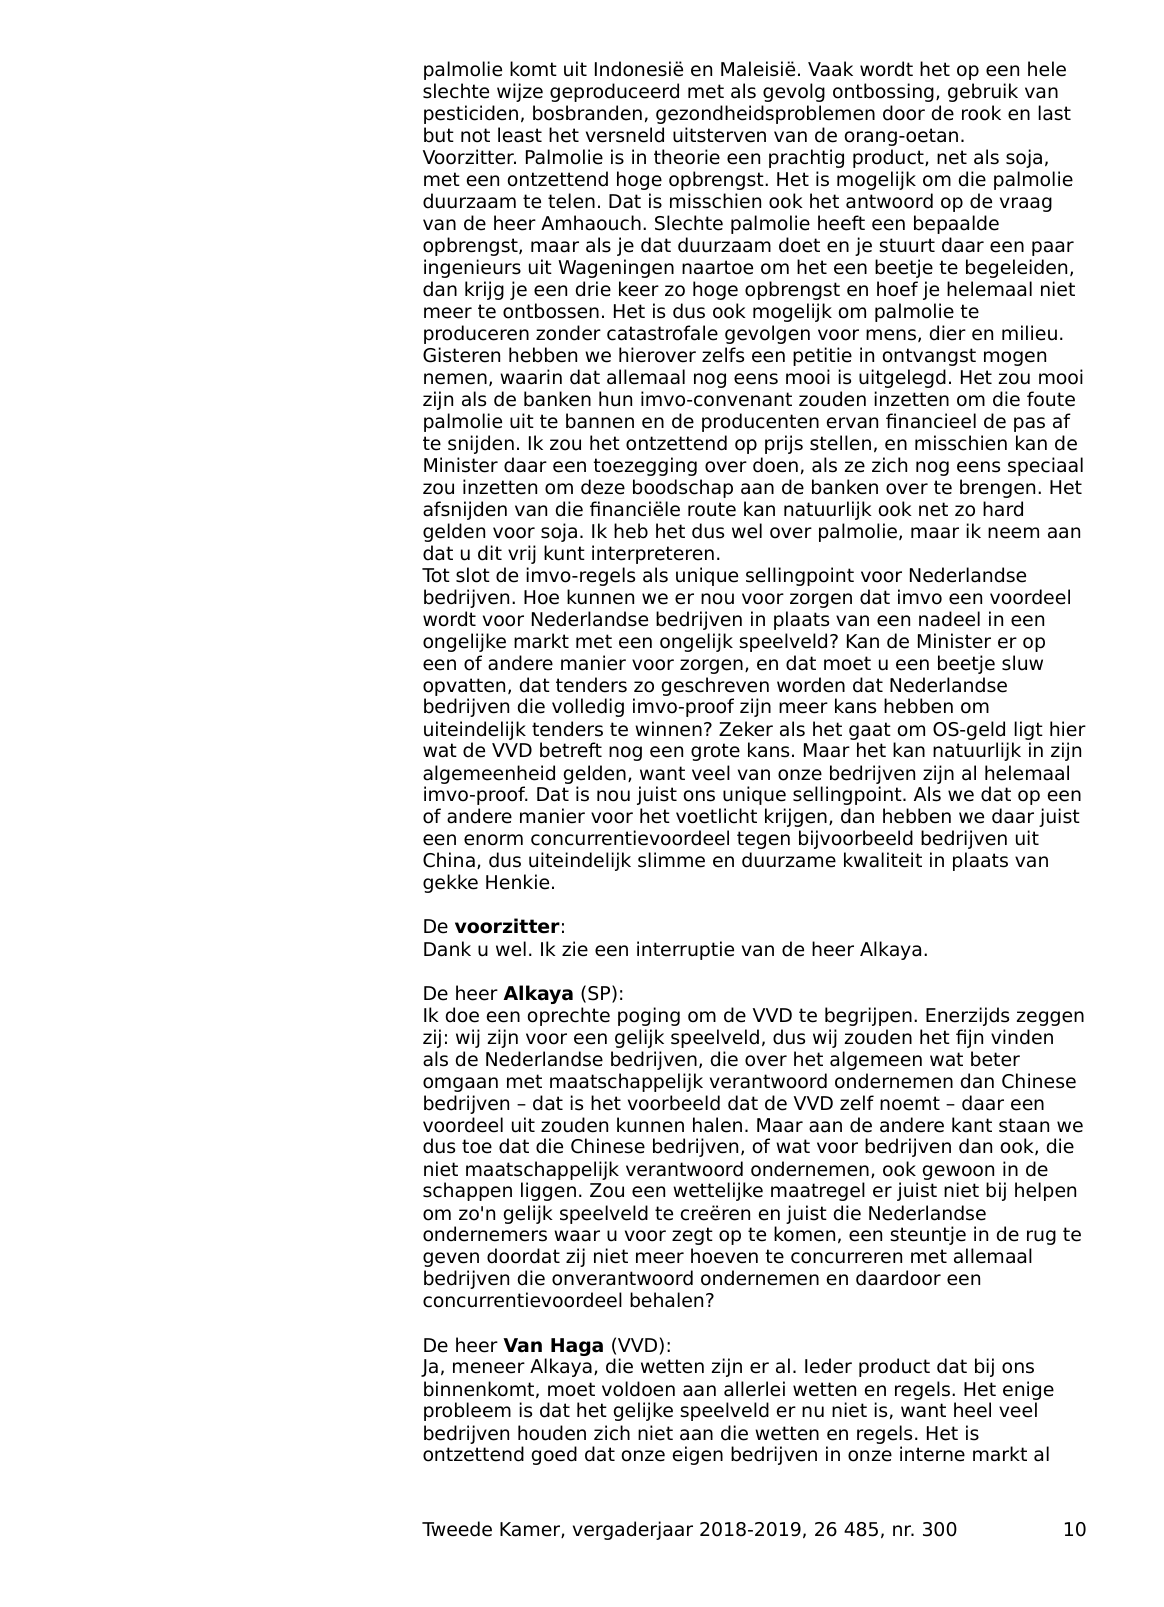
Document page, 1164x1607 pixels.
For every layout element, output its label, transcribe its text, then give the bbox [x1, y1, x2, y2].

text palmolie komt uit Indonesië en Maleisië. Vaak wordt het op een hele slechte wijze geproduceerd met als gevolg ontbossing, gebruik van pesticiden, bosbranden, gezondheidsproblemen door de rook en last but not least het versneld uitsterven van de orang-oetan. [422, 59, 1087, 147]
text Voorzitter. Palmolie is in theorie een prachtig product, net als soja, met een ontzettend hoge opbrengst. Het is mogelijk om die palmolie duurzaam te telen. Dat is misschien ook het antwoord op de vraag van de heer Amhaouch. Slechte palmolie heeft een bepaalde opbrengst, maar als je dat duurzaam doet en je stuurt daar een paar ingenieurs uit Wageningen naartoe om het een beetje te begeleiden, dan krijg je een drie keer zo hoge opbrengst en hoef je helemaal niet meer te ontbossen. Het is dus ook mogelijk om palmolie te produceren zonder catastrofale gevolgen voor mens, dier en milieu. Gisteren hebben we hierover zelfs een petitie in ontvangst mogen nemen, waarin dat allemaal nog eens mooi is uitgelegd. Het zou mooi zijn als de banken hun imvo-convenant zouden inzetten om die foute palmolie uit te bannen en de producenten ervan financieel de pas af te snijden. Ik zou het ontzettend op prijs stellen, en misschien kan de Minister daar een toezegging over doen, als ze zich nog eens speciaal zou inzetten om deze boodschap aan de banken over te brengen. Het afsnijden van die financiële route kan natuurlijk ook net zo hard gelden voor soja. Ik heb het dus wel over palmolie, maar ik neem aan dat u dit vrij kunt interpreteren. [422, 147, 1087, 564]
text Ik doe een oprechte poging om de VVD te begrijpen. Enerzijds zeggen zij: wij zijn voor een gelijk speelveld, dus wij zouden het fijn vinden als de Nederlandse bedrijven, die over het algemeen wat beter omgaan met maatschappelijk verantwoord ondernemen dan Chinese bedrijven – dat is het voorbeeld dat de VVD zelf noemt – daar een voordeel uit zouden kunnen halen. Maar aan de andere kant staan we dus toe dat die Chinese bedrijven, of wat voor bedrijven dan ook, die niet maatschappelijk verantwoord ondernemen, ook gewoon in de schappen liggen. Zou een wettelijke maatregel er juist niet bij helpen om zo'n gelijk speelveld te creëren en juist die Nederlandse ondernemers waar u voor zegt op te komen, een steuntje in de rug te geven doordat zij niet meer hoeven te concurreren met allemaal bedrijven die onverantwoord ondernemen en daardoor een concurrentievoordeel behalen? [422, 1004, 1087, 1312]
text De heer Van Haga (VVD): [422, 1334, 1087, 1356]
text De heer Alkaya (SP): [422, 983, 1087, 1004]
text Ja, meneer Alkaya, die wetten zijn er al. Ieder product dat bij ons binnenkomt, moet voldoen aan allerlei wetten en regels. Het enige probleem is dat het gelijke speelveld er nu niet is, want heel veel bedrijven houden zich niet aan die wetten en regels. Het is ontzettend goed dat onze eigen bedrijven in onze interne markt al [422, 1356, 1087, 1466]
text De voorzitter: [422, 916, 1087, 938]
text Tot slot de imvo-regels als unique sellingpoint voor Nederlandse bedrijven. Hoe kunnen we er nou voor zorgen dat imvo een voordeel wordt voor Nederlandse bedrijven in plaats van een nadeel in een ongelijke markt met een ongelijk speelveld? Kan de Minister er op een of andere manier voor zorgen, en dat moet u een beetje sluw opvatten, dat tenders zo geschreven worden dat Nederlandse bedrijven die volledig imvo-proof zijn meer kans hebben om uiteindelijk tenders te winnen? Zeker als het gaat om OS-geld ligt hier wat de VVD betreft nog een grote kans. Maar het kan natuurlijk in zijn algemeenheid gelden, want veel van onze bedrijven zijn al helemaal imvo-proof. Dat is nou juist ons unique sellingpoint. Als we dat op een of andere manier voor het voetlicht krijgen, dan hebben we daar juist een enorm concurrentievoordeel tegen bijvoorbeeld bedrijven uit China, dus uiteindelijk slimme en duurzame kwaliteit in plaats van gekke Henkie. [422, 564, 1087, 894]
text Dank u wel. Ik zie een interruptie van de heer Alkaya. [422, 938, 1087, 960]
